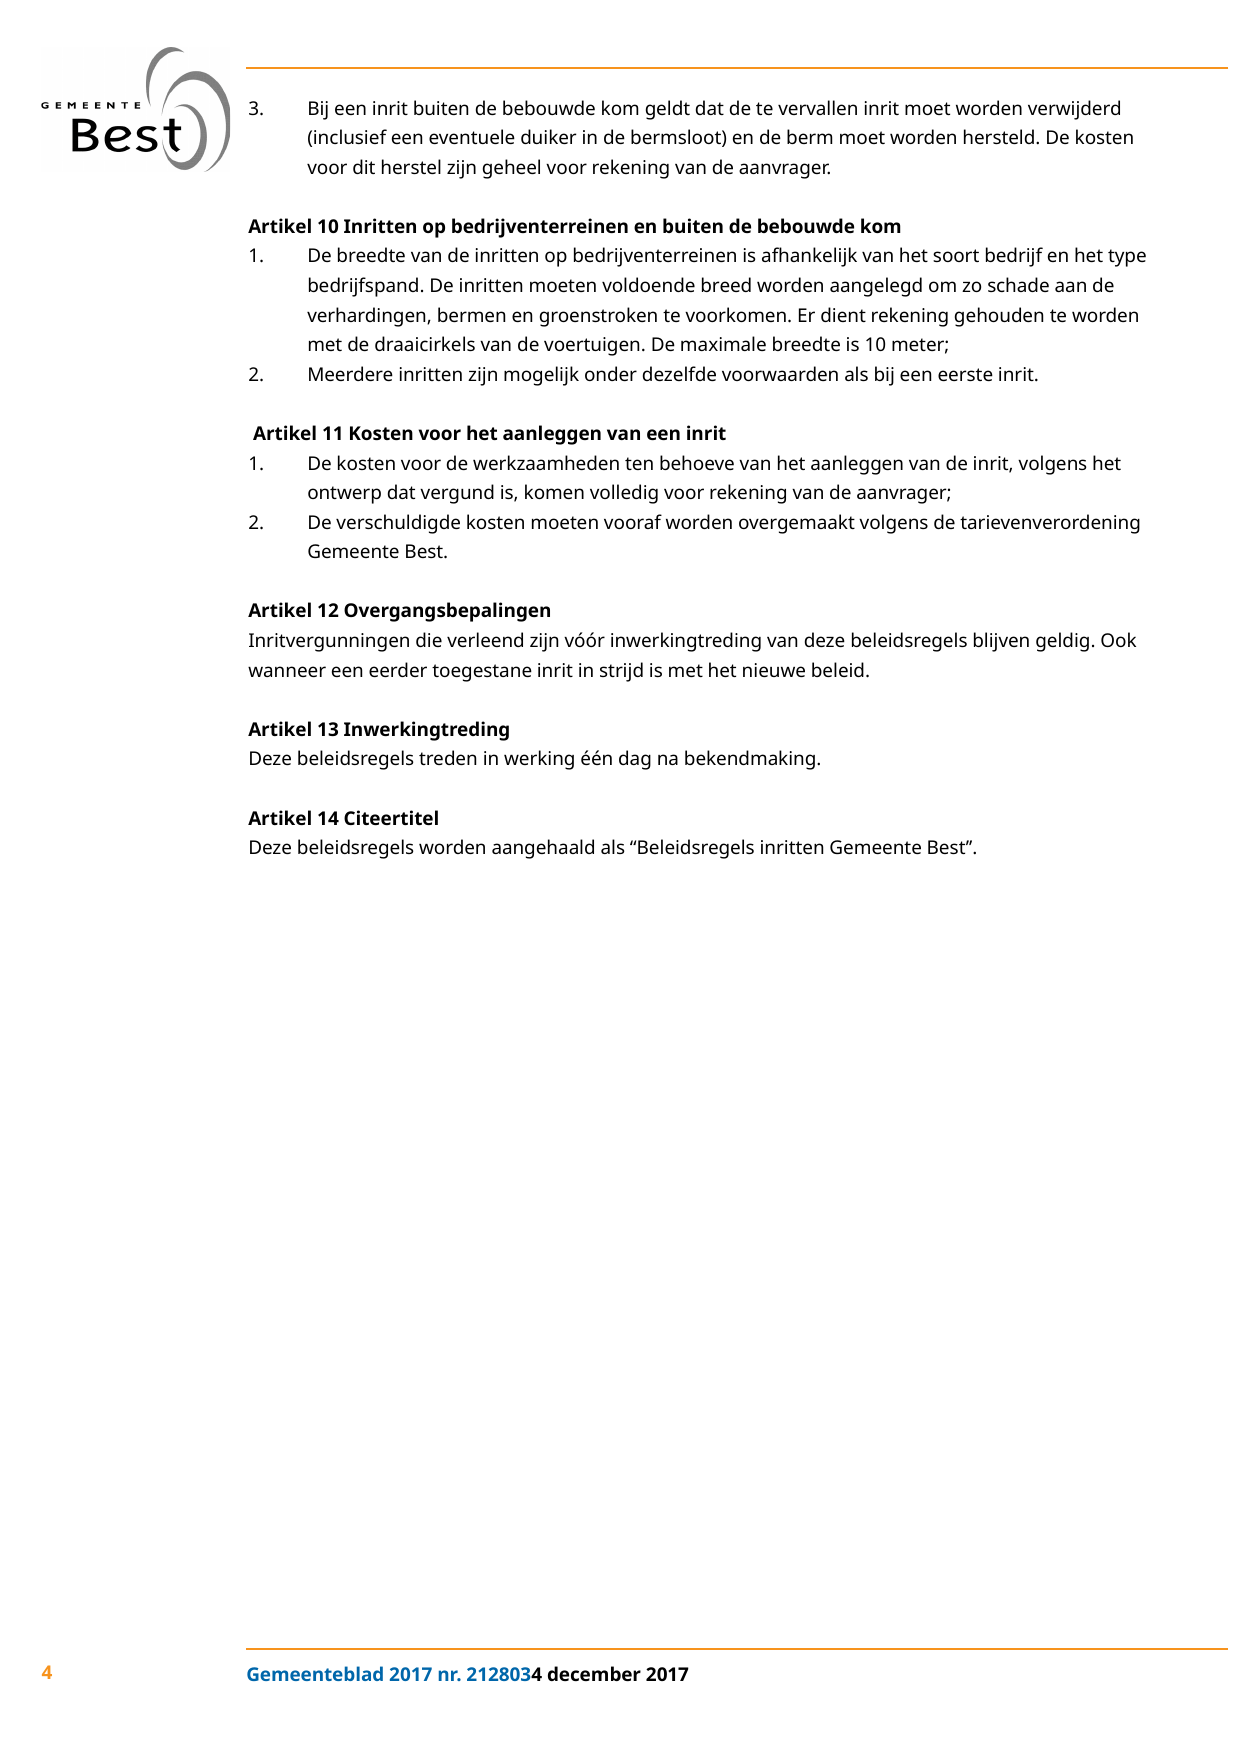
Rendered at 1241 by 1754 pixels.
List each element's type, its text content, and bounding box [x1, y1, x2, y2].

text Artikel 12 Overgangsbepalingen [248, 598, 1152, 623]
text Inritvergunningen die verleend zijn vóór inwerkingtreding van deze beleidsregels blijven geldig. Ook wanneer een eerder toegestane inrit in strijd is met het nieuwe beleid. [248, 627, 1152, 683]
list Meerdere inritten zijn mogelijk onder dezelfde voorwaarden als bij een eerste inrit. [248, 361, 1152, 387]
text Artikel 14 Citeertitel [248, 805, 1152, 831]
list Bij een inrit buiten de bebouwde kom geldt dat de te vervallen inrit moet worden verwijderd (inclusief een eventuele duiker in de bermsloot) en de berm moet worden hersteld. De kosten voor dit herstel zijn geheel voor rekening van de aanvrager. [248, 95, 1152, 180]
picture [41, 47, 231, 172]
text Artikel 13 Inwerkingtreding [248, 716, 1152, 742]
text Artikel 10 Inritten op bedrijventerreinen en buiten de bebouwde kom [248, 213, 1152, 239]
list De breedte van de inritten op bedrijventerreinen is afhankelijk van het soort bedrijf en het type bedrijfspand. De inritten moeten voldoende breed worden aangelegd om zo schade aan de verhardingen, bermen en groenstroken te voorkomen. Er dient rekening gehouden te worden met de draaicirkels van de voertuigen. De maximale breedte is 10 meter; [248, 243, 1152, 357]
list De kosten voor de werkzaamheden ten behoeve van het aanleggen van de inrit, volgens het ontwerp dat vergund is, komen volledig voor rekening van de aanvrager; [248, 450, 1152, 505]
text Artikel 11 Kosten voor het aanleggen van een inrit [248, 420, 1152, 446]
text Deze beleidsregels treden in werking één dag na bekendmaking. [248, 746, 1152, 771]
text Deze beleidsregels worden aangehaald als “Beleidsregels inritten Gemeente Best’’. [248, 834, 1152, 860]
list De verschuldigde kosten moeten vooraf worden overgemaakt volgens de tarievenverordening Gemeente Best. [248, 509, 1152, 564]
